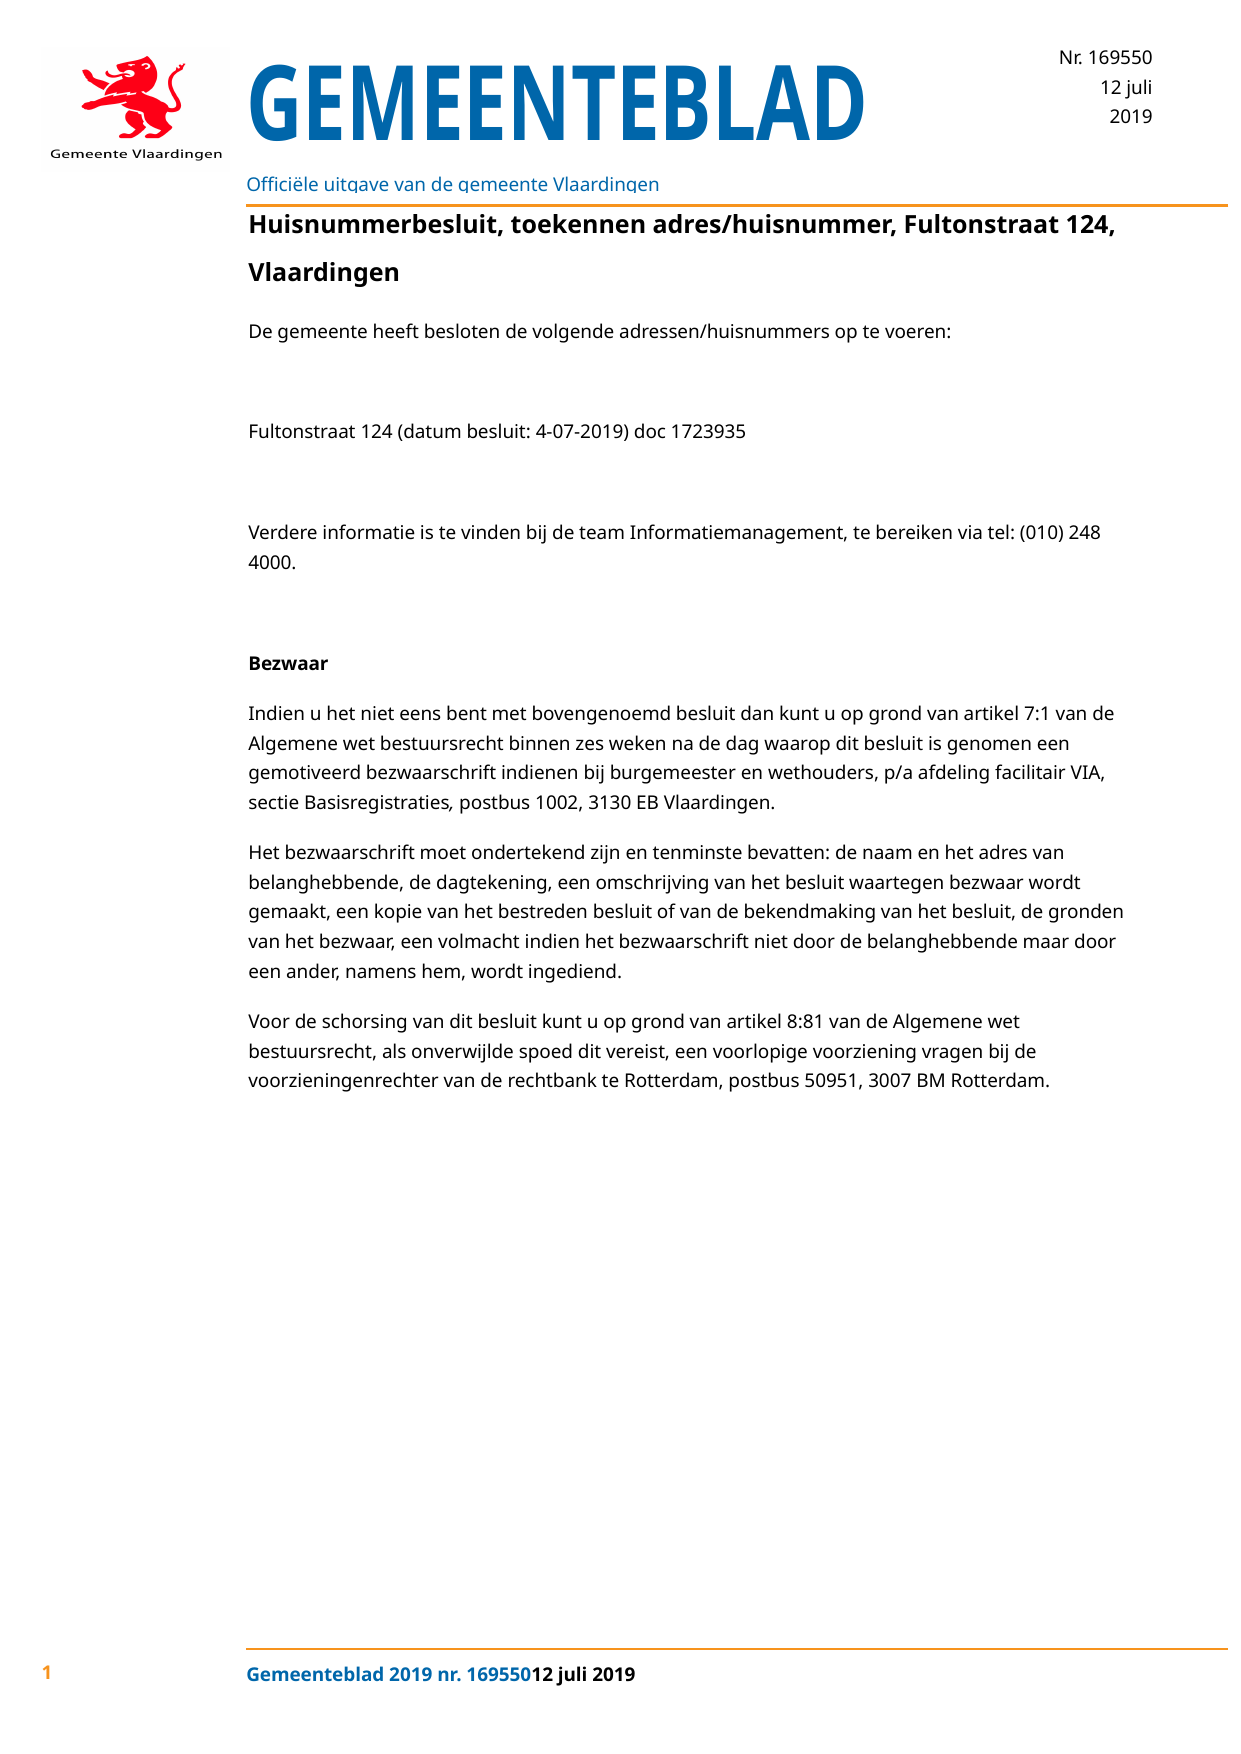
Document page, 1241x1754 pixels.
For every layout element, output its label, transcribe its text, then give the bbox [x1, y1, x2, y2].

text Fultonstraat 124 (datum besluit: 4-07-2019) doc 1723935 [248, 419, 1152, 444]
text Voor de schorsing van dit besluit kunt u op grond van artikel 8:81 van de Algemene wet bestuursrecht, als onverwijlde spoed dit vereist, een voorlopige voorziening vragen bij de voorzieningenrechter van de rechtbank te Rotterdam, postbus 50951, 3007 BM Rotterdam. [248, 1008, 1152, 1093]
text Indien u het niet eens bent met bovengenoemd besluit dan kunt u op grond van artikel 7:1 van de Algemene wet bestuursrecht binnen zes weken na de dag waarop dit besluit is genomen een gemotiveerd bezwaarschrift indienen bij burgemeester en wethouders, p/a afdeling facilitair VIA, sectie Basisregistraties, postbus 1002, 3130 EB Vlaardingen. [248, 700, 1152, 815]
text Het bezwaarschrift moet ondertekend zijn en tenminste bevatten: de naam en het adres van belanghebbende, de dagtekening, een omschrijving van het besluit waartegen bezwaar wordt gemaakt, een kopie van het bestreden besluit of van de bekendmaking van het besluit, de gronden van het bezwaar, een volmacht indien het bezwaarschrift niet door de belanghebbende maar door een ander, namens hem, wordt ingediend. [248, 839, 1152, 984]
text De gemeente heeft besloten de volgende adressen/huisnummers op te voeren: [248, 318, 1152, 344]
text Verdere informatie is te vinden bij de team Informatiemanagement, te bereiken via tel: (010) 248 4000. [248, 519, 1152, 575]
text Huisnummerbesluit, toekennen adres/huisnummer, Fultonstraat 124, Vlaardingen [248, 207, 1152, 288]
text Bezwaar [248, 650, 1152, 676]
picture [41, 47, 231, 172]
